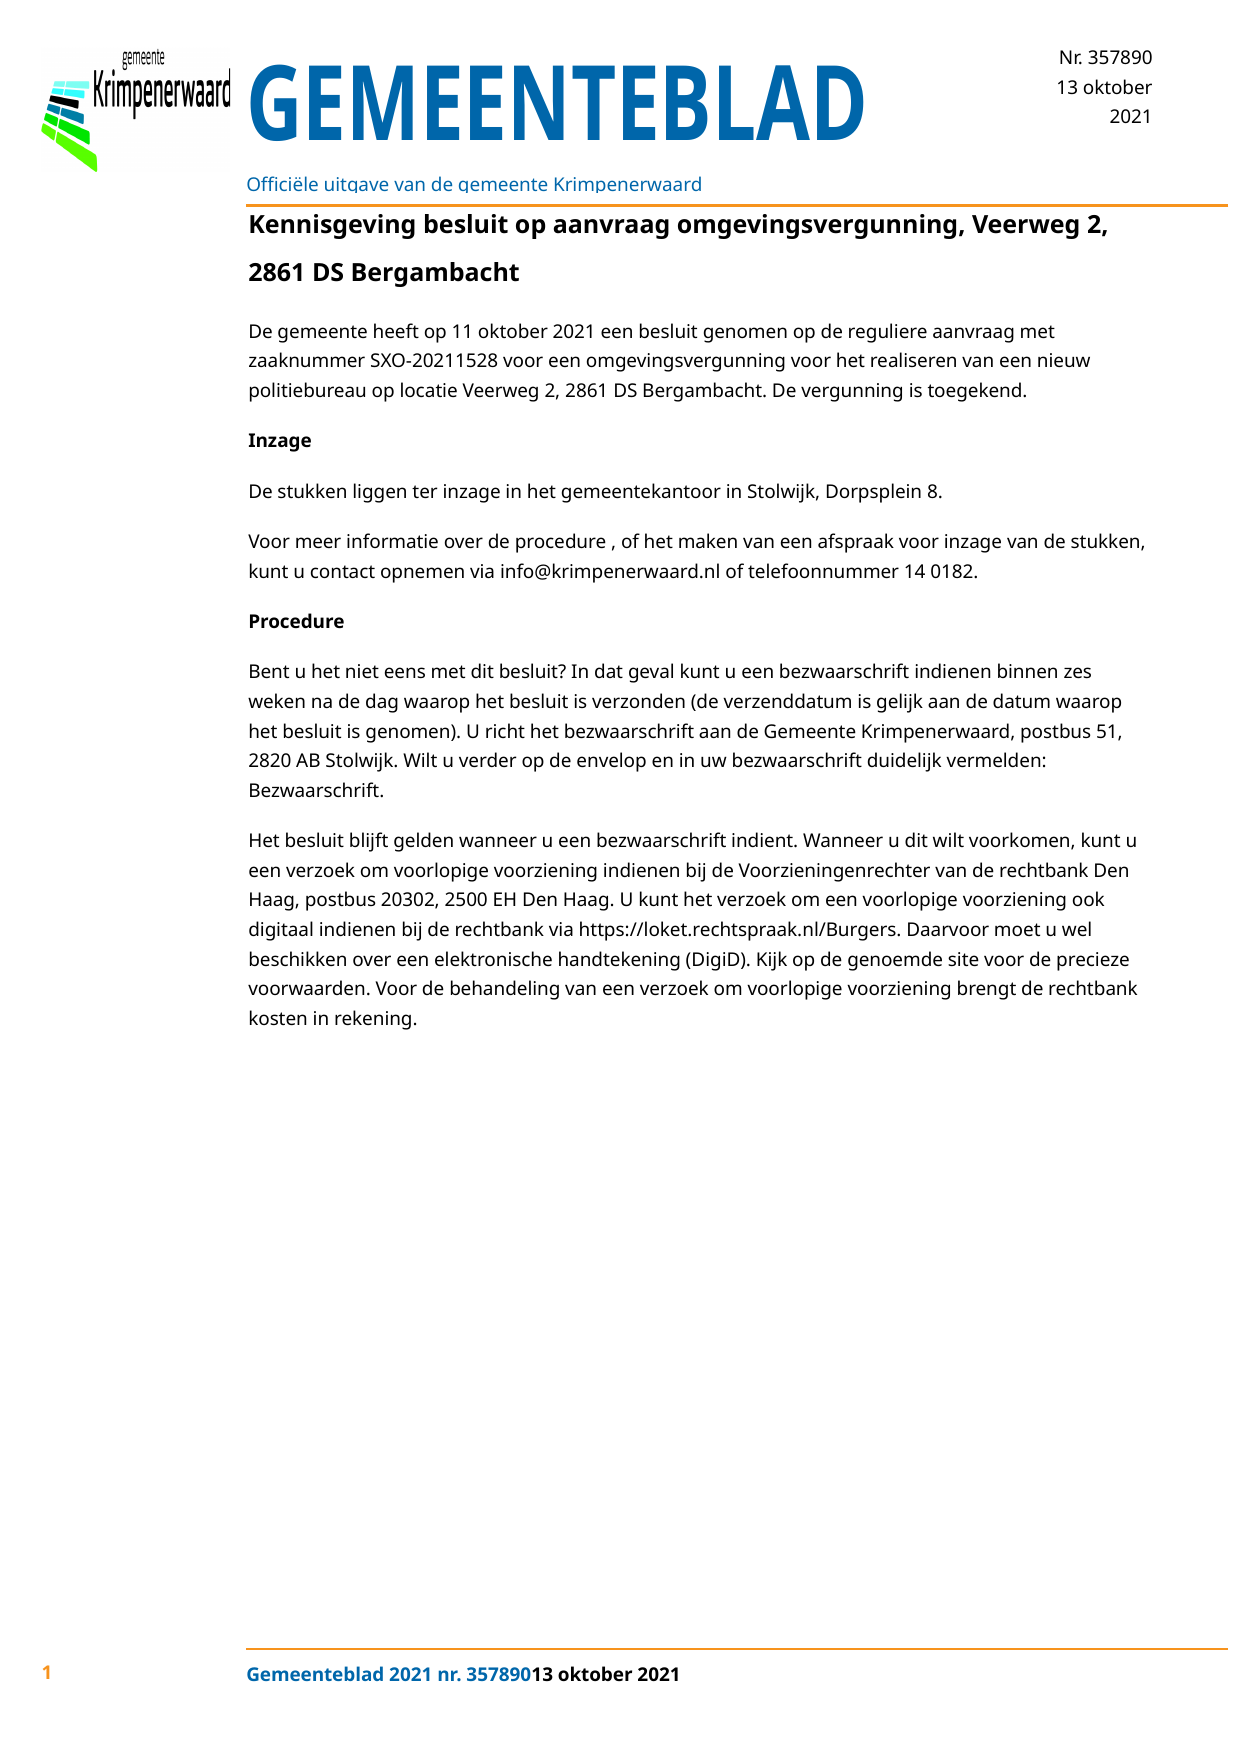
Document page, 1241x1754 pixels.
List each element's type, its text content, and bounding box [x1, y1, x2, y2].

text Kennisgeving besluit op aanvraag omgevingsvergunning, Veerweg 2, 2861 DS Bergambacht [248, 207, 1152, 288]
text De stukken liggen ter inzage in het gemeentekantoor in Stolwijk, Dorpsplein 8. [248, 478, 1152, 504]
text Bent u het niet eens met dit besluit? In dat geval kunt u een bezwaarschrift indienen binnen zes weken na de dag waarop het besluit is verzonden (de verzenddatum is gelijk aan de datum waarop het besluit is genomen). U richt het bezwaarschrift aan de Gemeente Krimpenerwaard, postbus 51, 2820 AB Stolwijk. Wilt u verder op de envelop en in uw bezwaarschrift duidelijk vermelden: Bezwaarschrift. [248, 659, 1152, 803]
text Het besluit blijft gelden wanneer u een bezwaarschrift indient. Wanneer u dit wilt voorkomen, kunt u een verzoek om voorlopige voorziening indienen bij de Voorzieningenrechter van de rechtbank Den Haag, postbus 20302, 2500 EH Den Haag. U kunt het verzoek om een voorlopige voorziening ook digitaal indienen bij de rechtbank via https://loket.rechtspraak.nl/Burgers. Daarvoor moet u wel beschikken over een elektronische handtekening (DigiD). Kijk op de genoemde site voor de precieze voorwaarden. Voor de behandeling van een verzoek om voorlopige voorziening brengt de rechtbank kosten in rekening. [248, 827, 1152, 1031]
text Voor meer informatie over de procedure , of het maken van een afspraak voor inzage van de stukken, kunt u contact opnemen via info@krimpenerwaard.nl of telefoonnummer 14 0182. [248, 528, 1152, 584]
text Inzage [248, 427, 1152, 453]
picture [41, 47, 231, 172]
text Procedure [248, 608, 1152, 634]
text De gemeente heeft op 11 oktober 2021 een besluit genomen op de reguliere aanvraag met zaaknummer SXO-20211528 voor een omgevingsvergunning voor het realiseren van een nieuw politiebureau op locatie Veerweg 2, 2861 DS Bergambacht. De vergunning is toegekend. [248, 318, 1152, 403]
